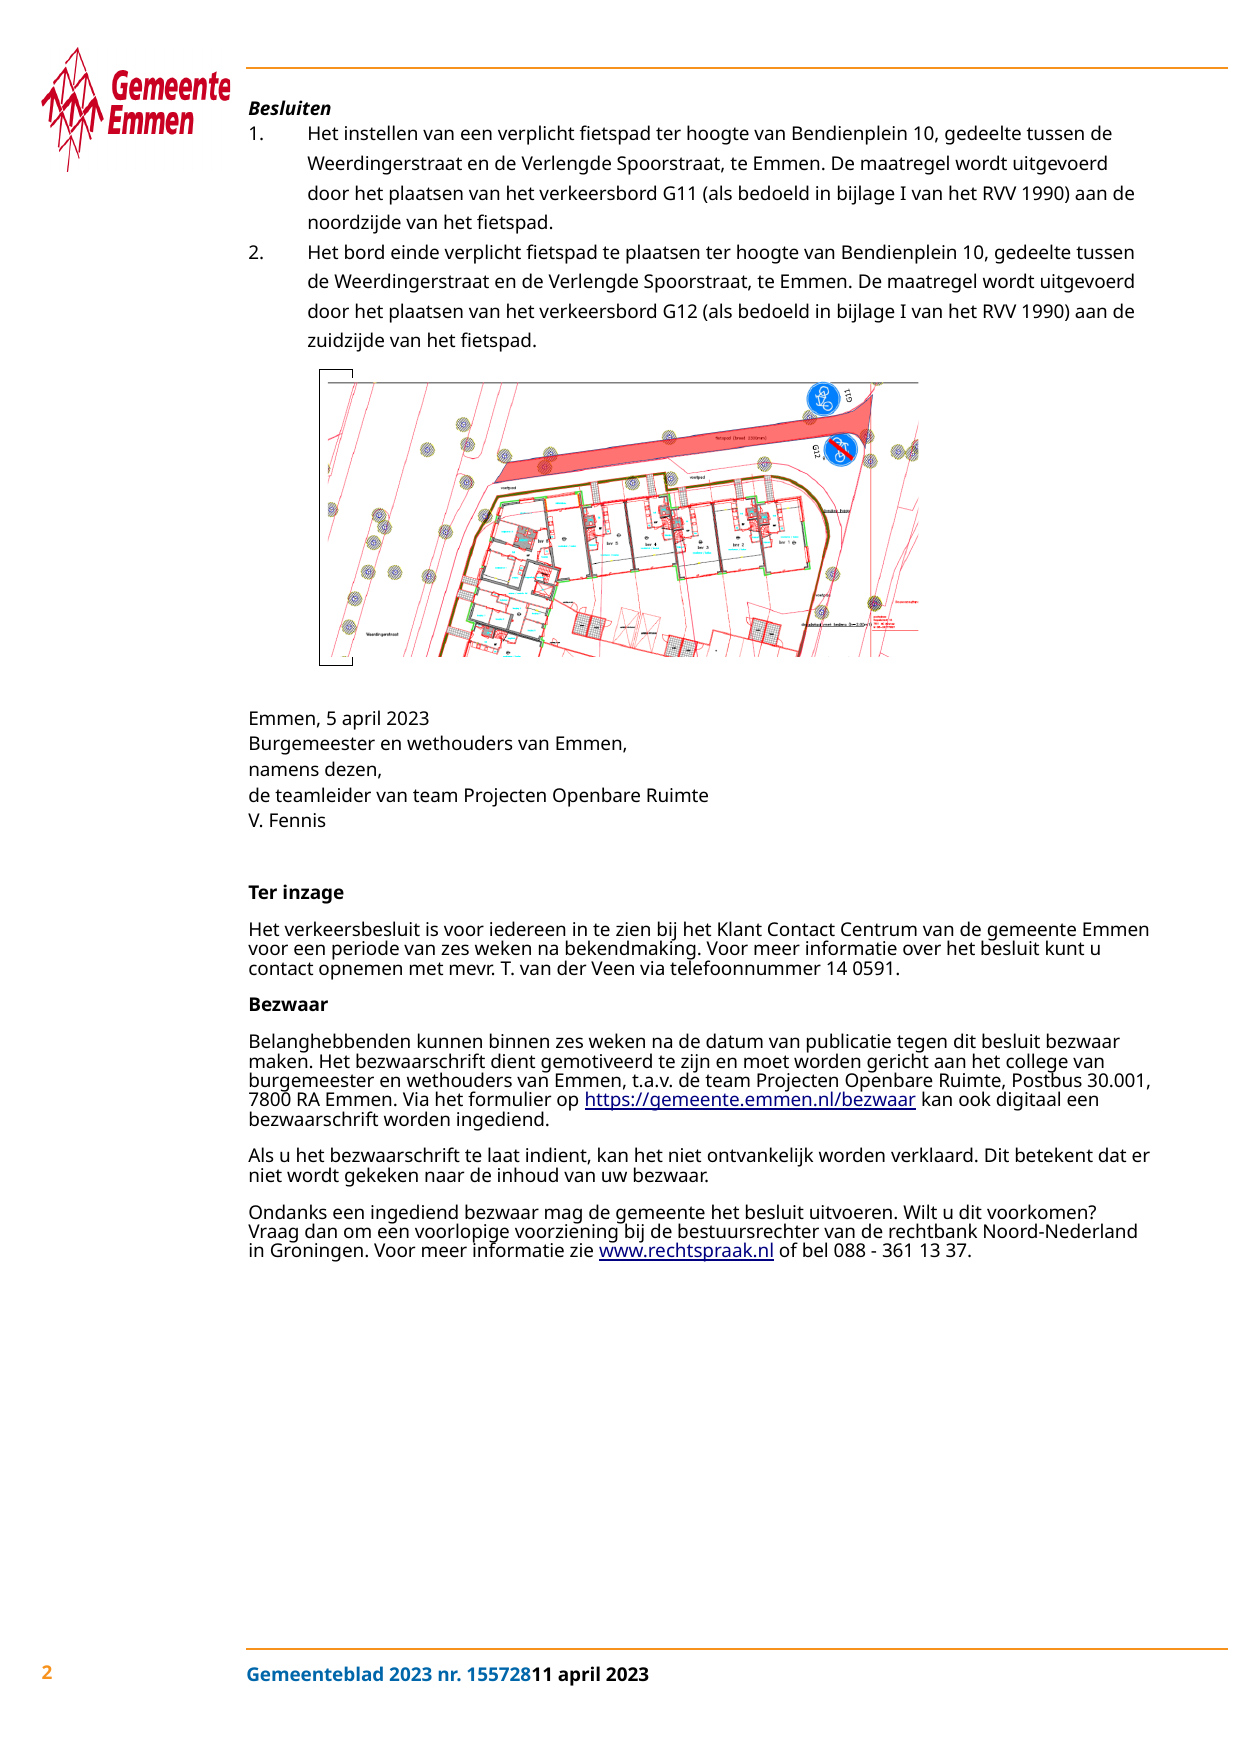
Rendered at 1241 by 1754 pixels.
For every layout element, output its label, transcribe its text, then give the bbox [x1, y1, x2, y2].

text Belanghebbenden kunnen binnen zes weken na de datum van publicatie tegen dit besluit bezwaar maken. Het bezwaarschrift dient gemotiveerd te zijn en moet worden gericht aan het college van burgemeester en wethouders van Emmen, t.a.v. de team Projecten Openbare Ruimte, Postbus 30.001, 7800 RA Emmen. Via het formulier op https://gemeente.emmen.nl/bezwaar kan ook digitaal een bezwaarschrift worden ingediend. [248, 1033, 1152, 1130]
picture [327, 378, 919, 657]
text Emmen, 5 april 2023 [248, 705, 1152, 730]
list Het instellen van een verplicht fietspad ter hoogte van Bendienplein 10, gedeelte tussen de Weerdingerstraat en de Verlengde Spoorstraat, te Emmen. De maatregel wordt uitgevoerd door het plaatsen van het verkeersbord G11 (als bedoeld in bijlage I van het RVV 1990) aan de noordzijde van het fietspad. [248, 121, 1152, 235]
text Ondanks een ingediend bezwaar mag de gemeente het besluit uitvoeren. Wilt u dit voorkomen? Vraag dan om een voorlopige voorziening bij de bestuursrechter van de rechtbank Noord-Nederland in Groningen. Voor meer informatie zie www.rechtspraak.nl of bel 088 - 361 13 37. [248, 1204, 1152, 1262]
text namens dezen, [248, 756, 1152, 782]
text V. Fennis [248, 808, 1152, 833]
text Als u het bezwaarschrift te laat indient, kan het niet ontvankelijk worden verklaard. Dit betekent dat er niet wordt gekeken naar de inhoud van uw bezwaar. [248, 1147, 1152, 1186]
text Bezwaar [248, 996, 1152, 1016]
text Ter inzage [248, 884, 1152, 903]
text de teamleider van team Projecten Openbare Ruimte [248, 782, 1152, 808]
list Het bord einde verplicht fietspad te plaatsen ter hoogte van Bendienplein 10, gedeelte tussen de Weerdingerstraat en de Verlengde Spoorstraat, te Emmen. De maatregel wordt uitgevoerd door het plaatsen van het verkeersbord G12 (als bedoeld in bijlage I van het RVV 1990) aan de zuidzijde van het fietspad. [248, 239, 1152, 353]
text Besluiten [248, 95, 1152, 121]
text Het verkeersbesluit is voor iedereen in te zien bij het Klant Contact Centrum van de gemeente Emmen voor een periode van zes weken na bekendmaking. Voor meer informatie over het besluit kunt u contact opnemen met mevr. T. van der Veen via telefoonnummer 14 0591. [248, 921, 1152, 979]
text Burgemeester en wethouders van Emmen, [248, 730, 1152, 756]
picture [41, 47, 231, 172]
